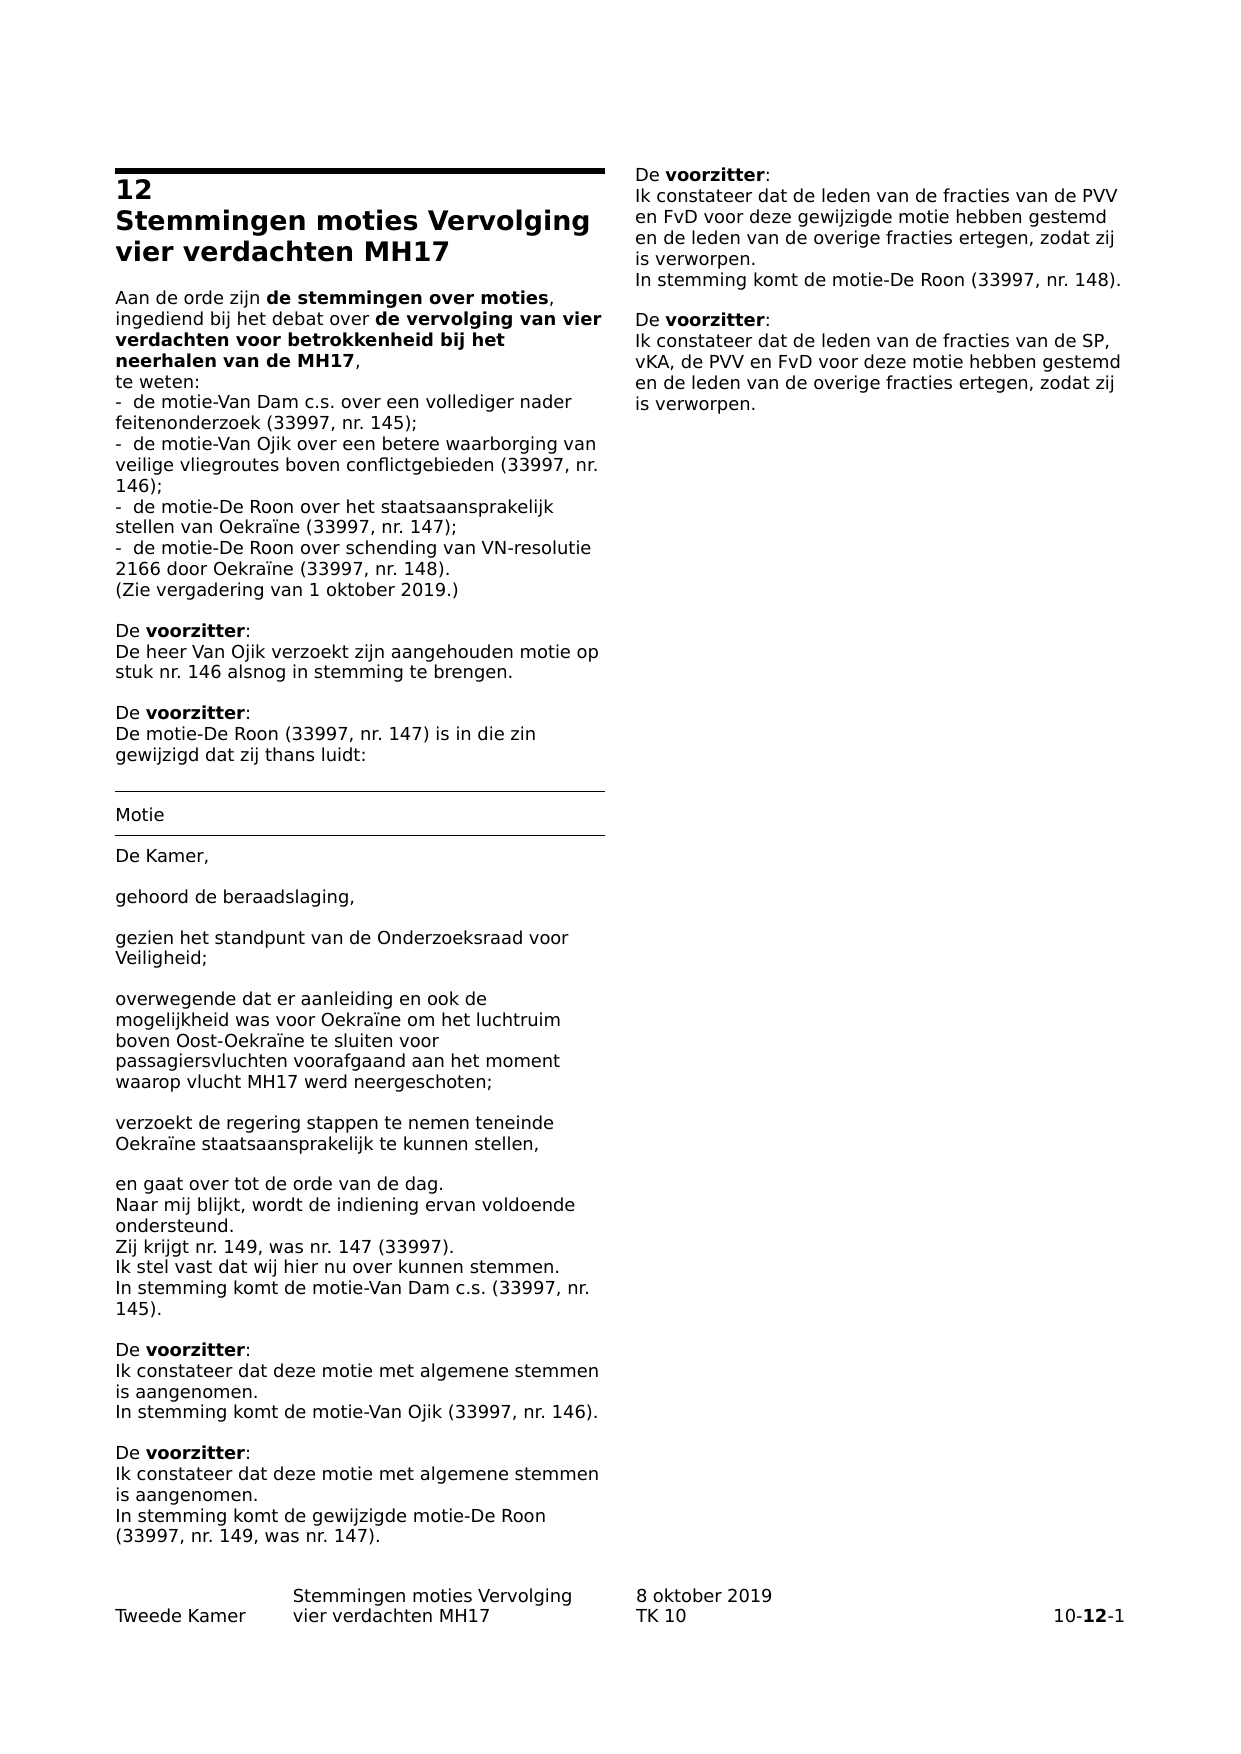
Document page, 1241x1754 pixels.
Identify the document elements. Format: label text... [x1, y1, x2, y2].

title 12 Stemmingen moties Vervolging vier verdachten MH17 [115, 174, 605, 268]
text De voorzitter: [115, 621, 605, 641]
text Naar mij blijkt, wordt de indiening ervan voldoende ondersteund. [115, 1195, 605, 1236]
list de motie-Van Ojik over een betere waarborging van veilige vliegroutes boven conflictgebieden (33997, nr. 146); [115, 434, 605, 496]
text Ik constateer dat de leden van de fracties van de SP, vKA, de PVV en FvD voor deze motie hebben gestemd en de leden van de overige fracties ertegen, zodat zij is verworpen. [635, 331, 1125, 414]
text (Zie vergadering van 1 oktober 2019.) [115, 580, 605, 601]
text In stemming komt de motie-De Roon (33997, nr. 148). [635, 269, 1125, 290]
text De Kamer, [115, 846, 605, 867]
list de motie-Van Dam c.s. over een vollediger nader feitenonderzoek (33997, nr. 145); [115, 392, 605, 434]
text De voorzitter: [115, 1340, 605, 1361]
text Ik constateer dat deze motie met algemene stemmen is aangenomen. [115, 1464, 605, 1505]
text overwegende dat er aanleiding en ook de mogelijkheid was voor Oekraïne om het luchtruim boven Oost-Oekraïne te sluiten voor passagiersvluchten voorafgaand aan het moment waarop vlucht MH17 werd neergeschoten; [115, 989, 605, 1093]
text gezien het standpunt van de Onderzoeksraad voor Veiligheid; [115, 927, 605, 969]
text In stemming komt de motie-Van Ojik (33997, nr. 146). [115, 1402, 605, 1423]
text De voorzitter: [115, 1443, 605, 1464]
text De voorzitter: [115, 703, 605, 724]
text In stemming komt de motie-Van Dam c.s. (33997, nr. 145). [115, 1278, 605, 1320]
text verzoekt de regering stappen te nemen teneinde Oekraïne staatsaansprakelijk te kunnen stellen, [115, 1113, 605, 1154]
text De voorzitter: [635, 310, 1125, 331]
text Ik stel vast dat wij hier nu over kunnen stemmen. [115, 1257, 605, 1278]
text en gaat over tot de orde van de dag. [115, 1174, 605, 1195]
text In stemming komt de gewijzigde motie-De Roon (33997, nr. 149, was nr. 147). [115, 1505, 605, 1547]
text De motie-De Roon (33997, nr. 147) is in die zin gewijzigd dat zij thans luidt: [115, 724, 605, 765]
text Aan de orde zijn de stemmingen over moties, ingediend bij het debat over de vervolging van vier verdachten voor betrokkenheid bij het neerhalen van de MH17, [115, 288, 605, 371]
text De heer Van Ojik verzoekt zijn aangehouden motie op stuk nr. 146 alsnog in stemming te brengen. [115, 641, 605, 683]
text Ik constateer dat deze motie met algemene stemmen is aangenomen. [115, 1361, 605, 1402]
text te weten: [115, 371, 605, 392]
text De voorzitter: [635, 165, 1125, 186]
text Ik constateer dat de leden van de fracties van de PVV en FvD voor deze gewijzigde motie hebben gestemd en de leden van de overige fracties ertegen, zodat zij is verworpen. [635, 186, 1125, 269]
text gehoord de beraadslaging, [115, 887, 605, 907]
list de motie-De Roon over schending van VN-resolutie 2166 door Oekraïne (33997, nr. 148). [115, 538, 605, 580]
text Zij krijgt nr. 149, was nr. 147 (33997). [115, 1236, 605, 1257]
list de motie-De Roon over het staatsaansprakelijk stellen van Oekraïne (33997, nr. 147); [115, 496, 605, 538]
text Motie [115, 805, 605, 826]
